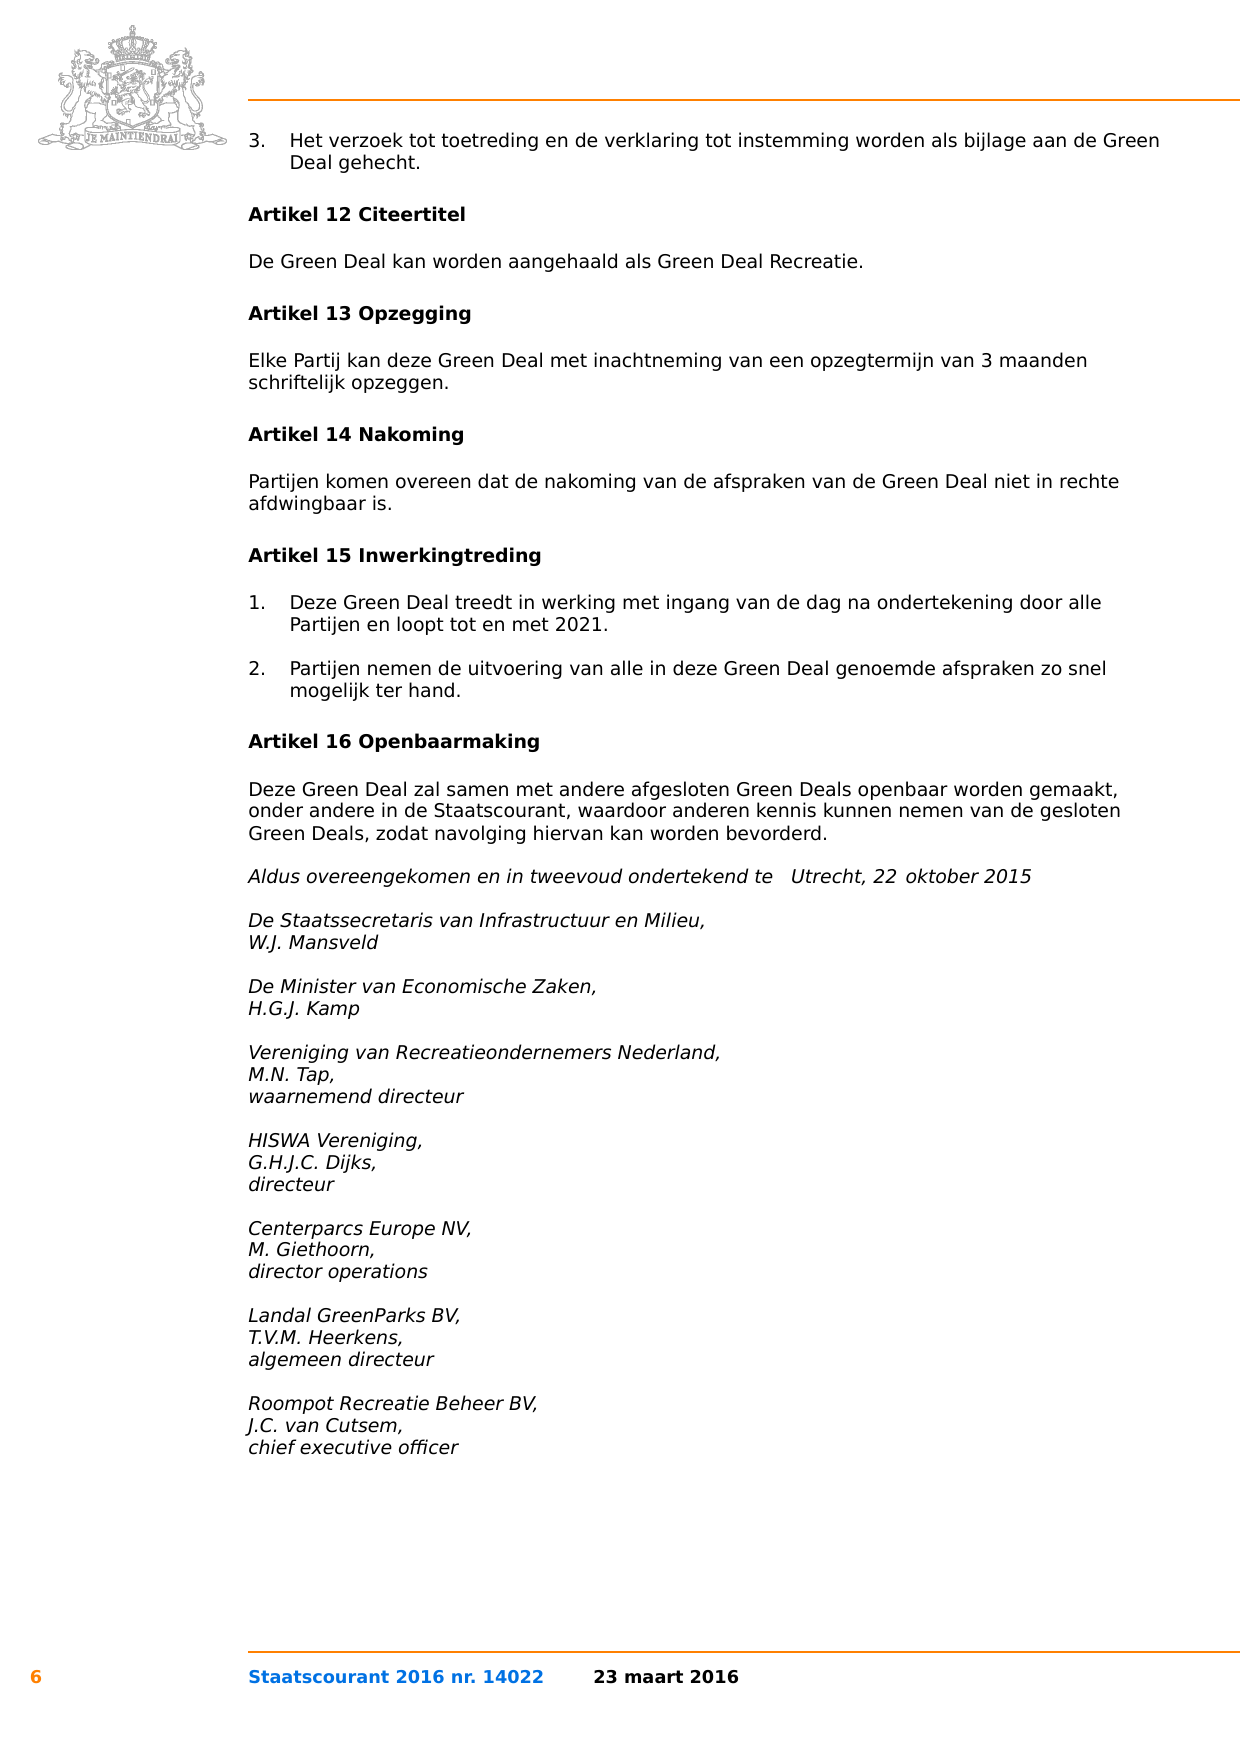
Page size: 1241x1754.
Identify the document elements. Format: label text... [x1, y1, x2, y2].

text Landal GreenParks BV, T.V.M. Heerkens, algemeen directeur [248, 1305, 1163, 1371]
picture [38, 25, 227, 150]
text De Green Deal kan worden aangehaald als Green Deal Recreatie. [248, 251, 1163, 273]
text HISWA Vereniging, G.H.J.C. Dijks, directeur [248, 1129, 1163, 1196]
text Roompot Recreatie Beheer BV, J.C. van Cutsem, chief executive officer [248, 1393, 1163, 1459]
text Centerparcs Europe NV, M. Giethoorn, director operations [248, 1217, 1163, 1283]
text Partijen komen overeen dat de nakoming van de afspraken van de Green Deal niet in rechte afdwingbaar is. [248, 471, 1163, 515]
text 1. Deze Green Deal treedt in werking met ingang van de dag na ondertekening door alle Partijen en loopt tot en met 2021. [248, 592, 1163, 636]
text 2. Partijen nemen de uitvoering van alle in deze Green Deal genoemde afspraken zo snel mogelijk ter hand. [248, 657, 1163, 701]
subtitle Artikel 13 Opzegging [248, 303, 1163, 325]
text Aldus overeengekomen en in tweevoud ondertekend te Utrecht, 22 oktober 2015 [248, 866, 1163, 888]
text De Staatssecretaris van Infrastructuur en Milieu, W.J. Mansveld [248, 910, 1163, 954]
text De Minister van Economische Zaken, H.G.J. Kamp [248, 976, 1163, 1020]
text 3. Het verzoek tot toetreding en de verklaring tot instemming worden als bijlage aan de Green Deal gehecht. [248, 130, 1163, 174]
subtitle Artikel 16 Openbaarmaking [248, 731, 1163, 753]
text Elke Partij kan deze Green Deal met inachtneming van een opzegtermijn van 3 maanden schriftelijk opzeggen. [248, 350, 1163, 394]
subtitle Artikel 12 Citeertitel [248, 204, 1163, 226]
subtitle Artikel 14 Nakoming [248, 424, 1163, 446]
text Deze Green Deal zal samen met andere afgesloten Green Deals openbaar worden gemaakt, onder andere in de Staatscourant, waardoor anderen kennis kunnen nemen van de gesloten Green Deals, zodat navolging hiervan kan worden bevorderd. [248, 778, 1163, 844]
subtitle Artikel 15 Inwerkingtreding [248, 545, 1163, 567]
text Vereniging van Recreatieondernemers Nederland, M.N. Tap, waarnemend directeur [248, 1042, 1163, 1108]
